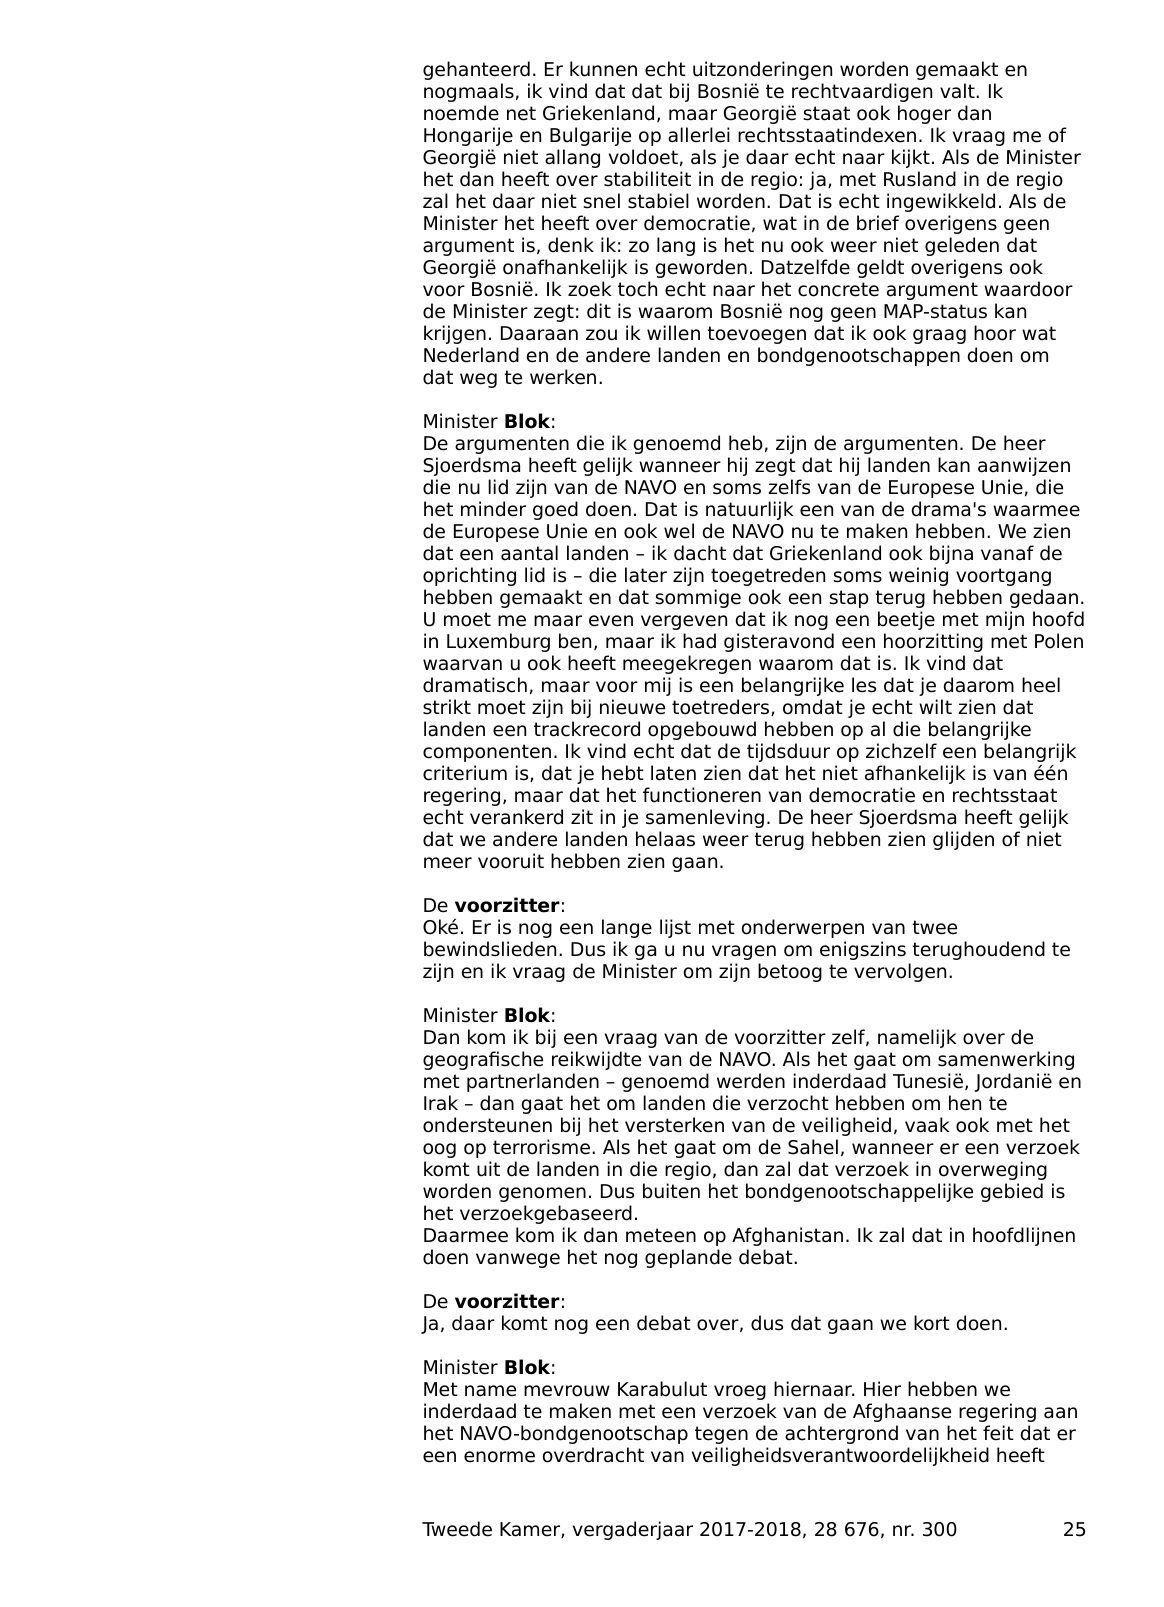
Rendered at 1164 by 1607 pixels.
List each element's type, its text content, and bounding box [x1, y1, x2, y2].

text Ja, daar komt nog een debat over, dus dat gaan we kort doen. [422, 1313, 1087, 1335]
text gehanteerd. Er kunnen echt uitzonderingen worden gemaakt en nogmaals, ik vind dat dat bij Bosnië te rechtvaardigen valt. Ik noemde net Griekenland, maar Georgië staat ook hoger dan Hongarije en Bulgarije op allerlei rechtsstaatindexen. Ik vraag me of Georgië niet allang voldoet, als je daar echt naar kijkt. Als de Minister het dan heeft over stabiliteit in de regio: ja, met Rusland in de regio zal het daar niet snel stabiel worden. Dat is echt ingewikkeld. Als de Minister het heeft over democratie, wat in de brief overigens geen argument is, denk ik: zo lang is het nu ook weer niet geleden dat Georgië onafhankelijk is geworden. Datzelfde geldt overigens ook voor Bosnië. Ik zoek toch echt naar het concrete argument waardoor de Minister zegt: dit is waarom Bosnië nog geen MAP-status kan krijgen. Daaraan zou ik willen toevoegen dat ik ook graag hoor wat Nederland en de andere landen en bondgenootschappen doen om dat weg te werken. [422, 59, 1087, 389]
text Minister Blok: [422, 1005, 1087, 1027]
text Dan kom ik bij een vraag van de voorzitter zelf, namelijk over de geografische reikwijdte van de NAVO. Als het gaat om samenwerking met partnerlanden – genoemd werden inderdaad Tunesië, Jordanië en Irak – dan gaat het om landen die verzocht hebben om hen te ondersteunen bij het versterken van de veiligheid, vaak ook met het oog op terrorisme. Als het gaat om de Sahel, wanneer er een verzoek komt uit de landen in die regio, dan zal dat verzoek in overweging worden genomen. Dus buiten het bondgenootschappelijke gebied is het verzoekgebaseerd. [422, 1027, 1087, 1224]
text De voorzitter: [422, 895, 1087, 917]
text Met name mevrouw Karabulut vroeg hiernaar. Hier hebben we inderdaad te maken met een verzoek van de Afghaanse regering aan het NAVO-bondgenootschap tegen de achtergrond van het feit dat er een enorme overdracht van veiligheidsverantwoordelijkheid heeft [422, 1379, 1087, 1467]
text Minister Blok: [422, 1357, 1087, 1379]
text Oké. Er is nog een lange lijst met onderwerpen van twee bewindslieden. Dus ik ga u nu vragen om enigszins terughoudend te zijn en ik vraag de Minister om zijn betoog te vervolgen. [422, 917, 1087, 983]
text Daarmee kom ik dan meteen op Afghanistan. Ik zal dat in hoofdlijnen doen vanwege het nog geplande debat. [422, 1224, 1087, 1268]
text De voorzitter: [422, 1291, 1087, 1313]
text De argumenten die ik genoemd heb, zijn de argumenten. De heer Sjoerdsma heeft gelijk wanneer hij zegt dat hij landen kan aanwijzen die nu lid zijn van de NAVO en soms zelfs van de Europese Unie, die het minder goed doen. Dat is natuurlijk een van de drama's waarmee de Europese Unie en ook wel de NAVO nu te maken hebben. We zien dat een aantal landen – ik dacht dat Griekenland ook bijna vanaf de oprichting lid is – die later zijn toegetreden soms weinig voortgang hebben gemaakt en dat sommige ook een stap terug hebben gedaan. U moet me maar even vergeven dat ik nog een beetje met mijn hoofd in Luxemburg ben, maar ik had gisteravond een hoorzitting met Polen waarvan u ook heeft meegekregen waarom dat is. Ik vind dat dramatisch, maar voor mij is een belangrijke les dat je daarom heel strikt moet zijn bij nieuwe toetreders, omdat je echt wilt zien dat landen een trackrecord opgebouwd hebben op al die belangrijke componenten. Ik vind echt dat de tijdsduur op zichzelf een belangrijk criterium is, dat je hebt laten zien dat het niet afhankelijk is van één regering, maar dat het functioneren van democratie en rechtsstaat echt verankerd zit in je samenleving. De heer Sjoerdsma heeft gelijk dat we andere landen helaas weer terug hebben zien glijden of niet meer vooruit hebben zien gaan. [422, 433, 1087, 872]
text Minister Blok: [422, 411, 1087, 433]
